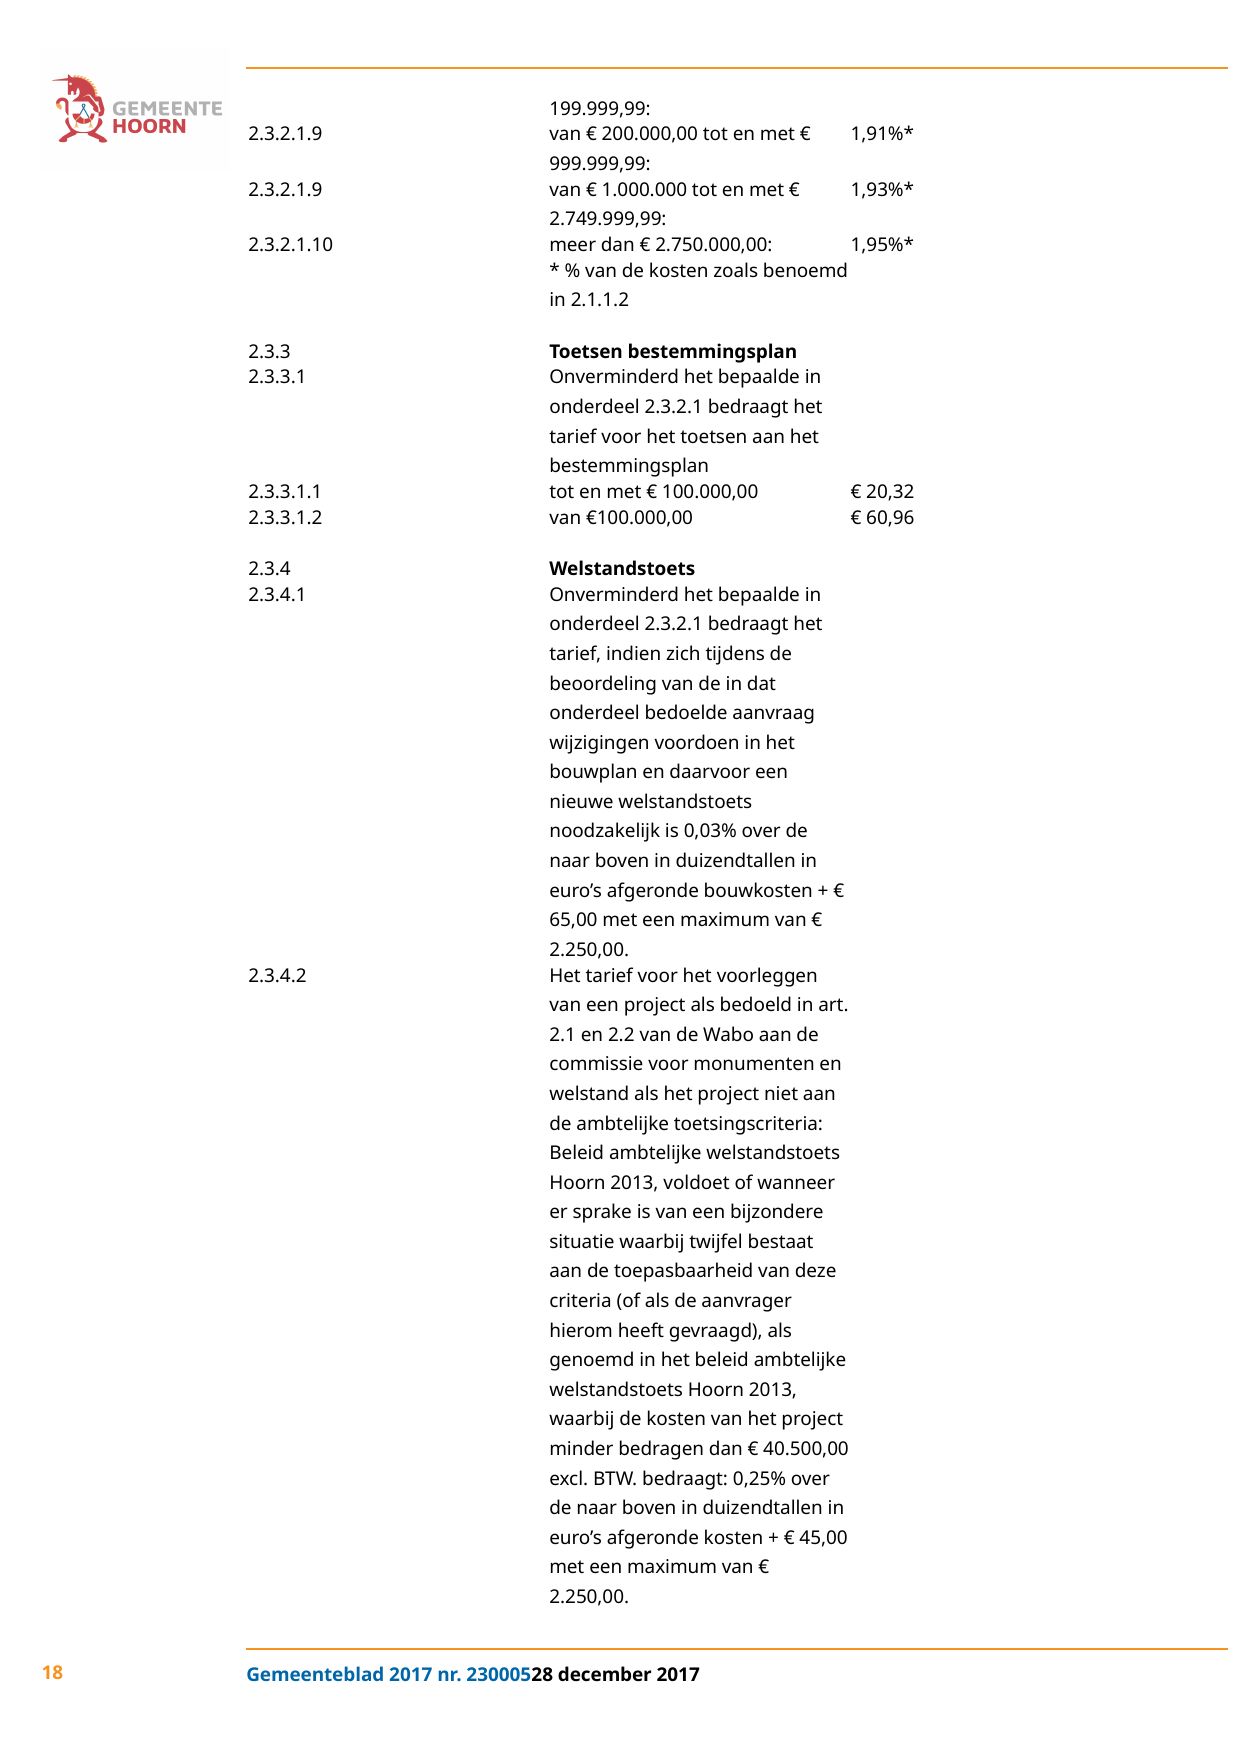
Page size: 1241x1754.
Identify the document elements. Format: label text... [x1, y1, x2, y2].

table_cell van € 1.000.000 tot en met € 2.749.999,99: [549, 176, 850, 231]
table_cell 1,91%* [850, 121, 1152, 176]
table_cell 1,93%* [850, 176, 1152, 231]
table_cell Welstandstoets [549, 555, 850, 581]
table_cell [850, 257, 1152, 312]
table_cell 199.999,99: [549, 95, 850, 121]
table_cell [248, 257, 549, 312]
table_cell tot en met € 100.000,00 [549, 478, 850, 504]
table_cell van € 200.000,00 tot en met € 999.999,99: [549, 121, 850, 176]
table_cell 2.3.2.1.10 [248, 231, 549, 257]
table_cell [850, 338, 1152, 364]
picture [41, 47, 231, 172]
table_cell [248, 530, 549, 555]
table_cell 2.3.3 [248, 338, 549, 364]
table_cell Onverminderd het bepaalde in onderdeel 2.3.2.1 bedraagt het tarief, indien zich tijdens de beoordeling van de in dat onderdeel bedoelde aanvraag wijzigingen voordoen in het bouwplan en daarvoor een nieuwe welstandstoets noodzakelijk is 0,03% over de naar boven in duizendtallen in euro’s afgeronde bouwkosten + € 65,00 met een maximum van € 2.250,00. [549, 581, 850, 962]
table_cell [248, 312, 549, 338]
table_cell 2.3.3.1.2 [248, 504, 549, 529]
table_cell 1,95%* [850, 231, 1152, 257]
table_cell Het tarief voor het voorleggen van een project als bedoeld in art. 2.1 en 2.2 van de Wabo aan de commissie voor monumenten en welstand als het project niet aan de ambtelijke toetsingscriteria: Beleid ambtelijke welstandstoets Hoorn 2013, voldoet of wanneer er sprake is van een bijzondere situatie waarbij twijfel bestaat aan de toepasbaarheid van deze criteria (of als de aanvrager hierom heeft gevraagd), als genoemd in het beleid ambtelijke welstandstoets Hoorn 2013, waarbij de kosten van het project minder bedragen dan € 40.500,00 excl. BTW. bedraagt: 0,25% over de naar boven in duizendtallen in euro’s afgeronde kosten + € 45,00 met een maximum van € 2.250,00. [549, 962, 850, 1609]
table_cell 2.3.3.1 [248, 364, 549, 478]
table_cell 2.3.3.1.1 [248, 478, 549, 504]
table_cell Toetsen bestemmingsplan [549, 338, 850, 364]
table_cell [549, 530, 850, 555]
table_cell € 20,32 [850, 478, 1152, 504]
table_cell van €100.000,00 [549, 504, 850, 529]
table_cell 2.3.2.1.9 [248, 176, 549, 231]
table_cell Onverminderd het bepaalde in onderdeel 2.3.2.1 bedraagt het tarief voor het toetsen aan het bestemmingsplan [549, 364, 850, 478]
table_cell 2.3.4 [248, 555, 549, 581]
table_cell 2.3.4.2 [248, 962, 549, 1609]
table_cell [549, 312, 850, 338]
table_cell [850, 364, 1152, 478]
table_cell 2.3.4.1 [248, 581, 549, 962]
table_cell [850, 581, 1152, 962]
table_cell € 60,96 [850, 504, 1152, 529]
table_cell [850, 962, 1152, 1609]
table_cell [850, 555, 1152, 581]
table_cell [248, 95, 549, 121]
table_cell meer dan € 2.750.000,00: [549, 231, 850, 257]
table_cell 2.3.2.1.9 [248, 121, 549, 176]
table_cell [850, 95, 1152, 121]
table_cell * % van de kosten zoals benoemd in 2.1.1.2 [549, 257, 850, 312]
table_cell [850, 530, 1152, 555]
table_cell [850, 312, 1152, 338]
